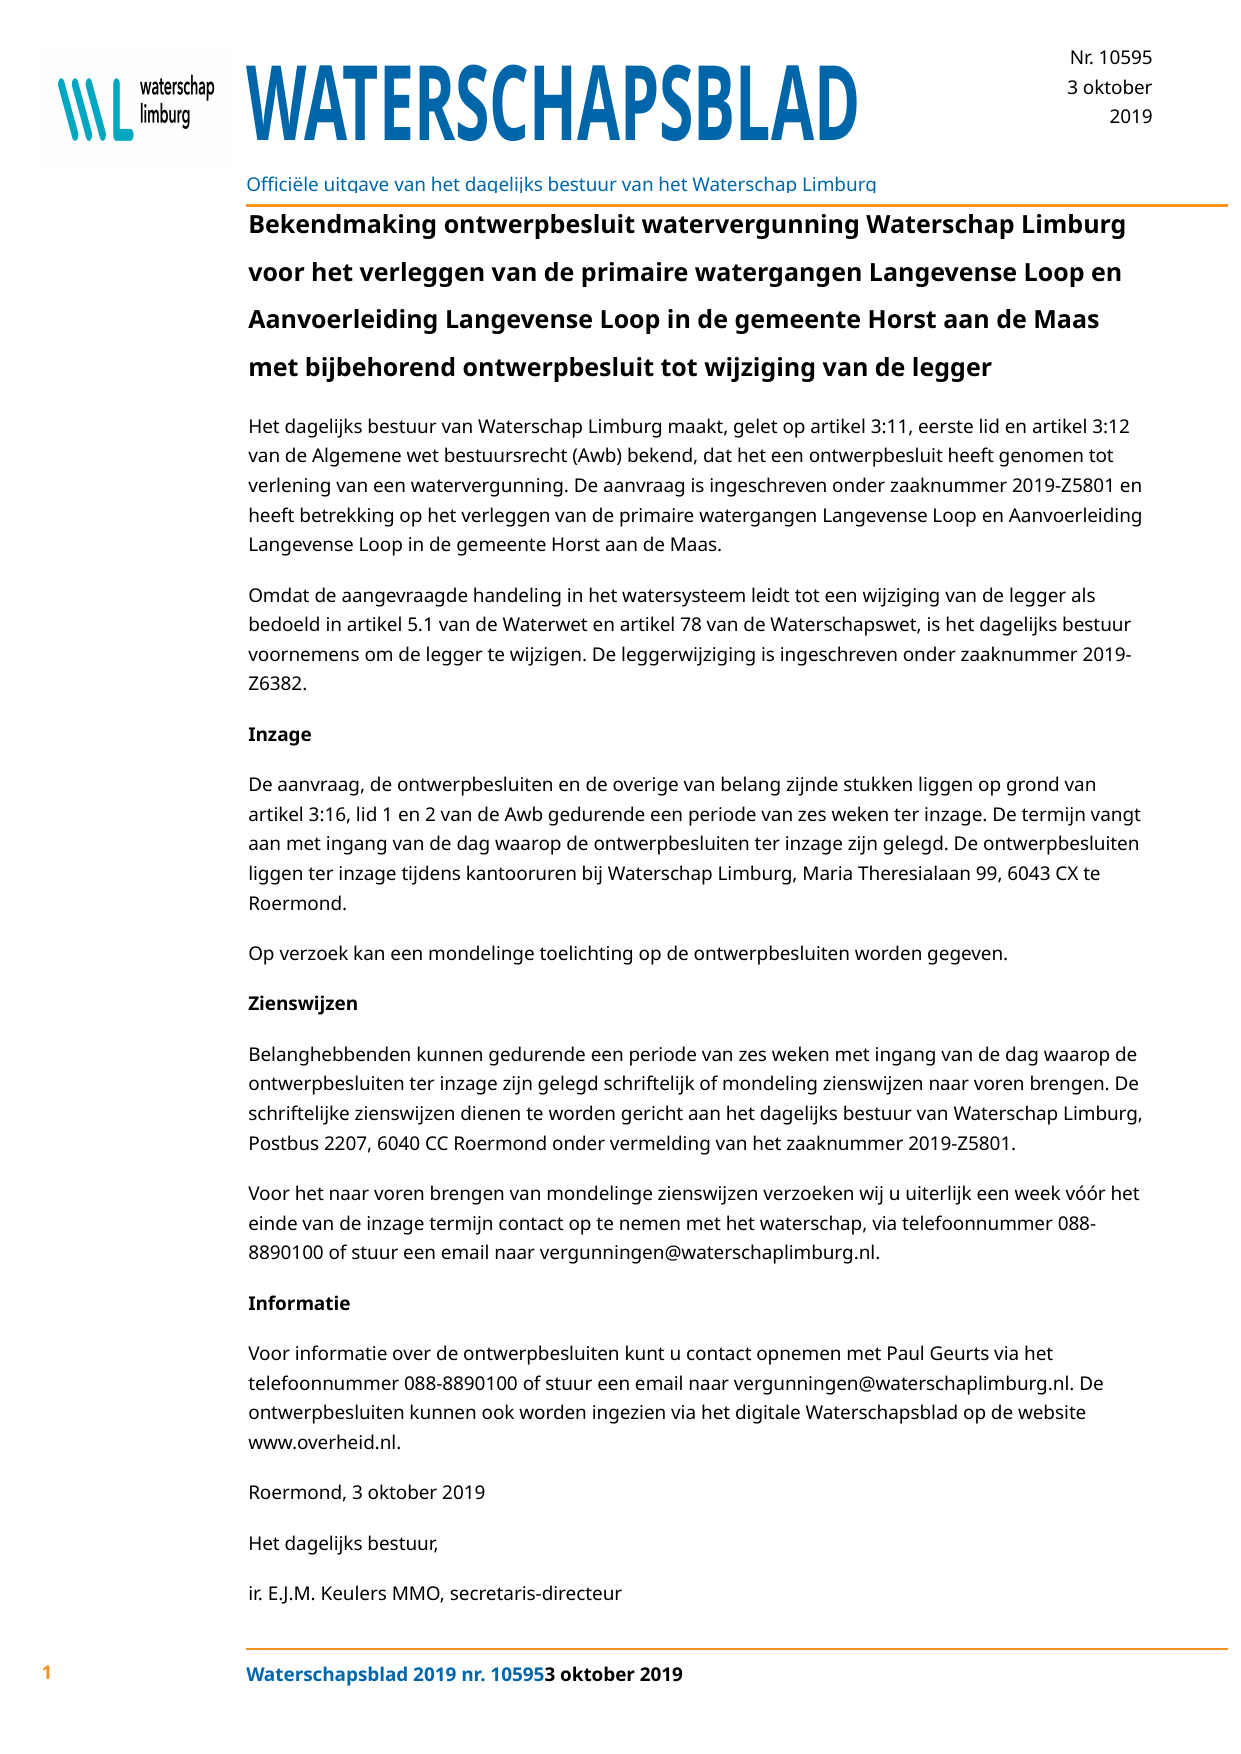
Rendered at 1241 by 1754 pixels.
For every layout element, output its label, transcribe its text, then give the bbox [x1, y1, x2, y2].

picture [41, 47, 231, 172]
text Zienswijzen [248, 991, 1152, 1016]
text Voor informatie over de ontwerpbesluiten kunt u contact opnemen met Paul Geurts via het telefoonnummer 088-8890100 of stuur een email naar vergunningen@waterschaplimburg.nl. De ontwerpbesluiten kunnen ook worden ingezien via het digitale Waterschapsblad op de website www.overheid.nl. [248, 1340, 1152, 1455]
text Bekendmaking ontwerpbesluit watervergunning Waterschap Limburg voor het verleggen van de primaire watergangen Langevense Loop en Aanvoerleiding Langevense Loop in de gemeente Horst aan de Maas met bijbehorend ontwerpbesluit tot wijziging van de legger [248, 207, 1152, 384]
text ir. E.J.M. Keulers MMO, secretaris-directeur [248, 1580, 1152, 1606]
text Belanghebbenden kunnen gedurende een periode van zes weken met ingang van de dag waarop de ontwerpbesluiten ter inzage zijn gelegd schriftelijk of mondeling zienswijzen naar voren brengen. De schriftelijke zienswijzen dienen te worden gericht aan het dagelijks bestuur van Waterschap Limburg, Postbus 2207, 6040 CC Roermond onder vermelding van het zaaknummer 2019-Z5801. [248, 1041, 1152, 1156]
text Informatie [248, 1290, 1152, 1316]
text Omdat de aangevraagde handeling in het watersysteem leidt tot een wijziging van de legger als bedoeld in artikel 5.1 van de Waterwet en artikel 78 van de Waterschapswet, is het dagelijks bestuur voornemens om de legger te wijzigen. De leggerwijziging is ingeschreven onder zaaknummer 2019-Z6382. [248, 582, 1152, 696]
text Inzage [248, 721, 1152, 747]
text Het dagelijks bestuur, [248, 1530, 1152, 1556]
text Het dagelijks bestuur van Waterschap Limburg maakt, gelet op artikel 3:11, eerste lid en artikel 3:12 van de Algemene wet bestuursrecht (Awb) bekend, dat het een ontwerpbesluit heeft genomen tot verlening van een watervergunning. De aanvraag is ingeschreven onder zaaknummer 2019-Z5801 en heeft betrekking op het verleggen van de primaire watergangen Langevense Loop en Aanvoerleiding Langevense Loop in de gemeente Horst aan de Maas. [248, 413, 1152, 557]
text Voor het naar voren brengen van mondelinge zienswijzen verzoeken wij u uiterlijk een week vóór het einde van de inzage termijn contact op te nemen met het waterschap, via telefoonnummer 088-8890100 of stuur een email naar vergunningen@waterschaplimburg.nl. [248, 1180, 1152, 1265]
text Roermond, 3 oktober 2019 [248, 1479, 1152, 1505]
text Op verzoek kan een mondelinge toelichting op de ontwerpbesluiten worden gegeven. [248, 940, 1152, 966]
text De aanvraag, de ontwerpbesluiten en de overige van belang zijnde stukken liggen op grond van artikel 3:16, lid 1 en 2 van de Awb gedurende een periode van zes weken ter inzage. De termijn vangt aan met ingang van de dag waarop de ontwerpbesluiten ter inzage zijn gelegd. De ontwerpbesluiten liggen ter inzage tijdens kantooruren bij Waterschap Limburg, Maria Theresialaan 99, 6043 CX te Roermond. [248, 771, 1152, 916]
